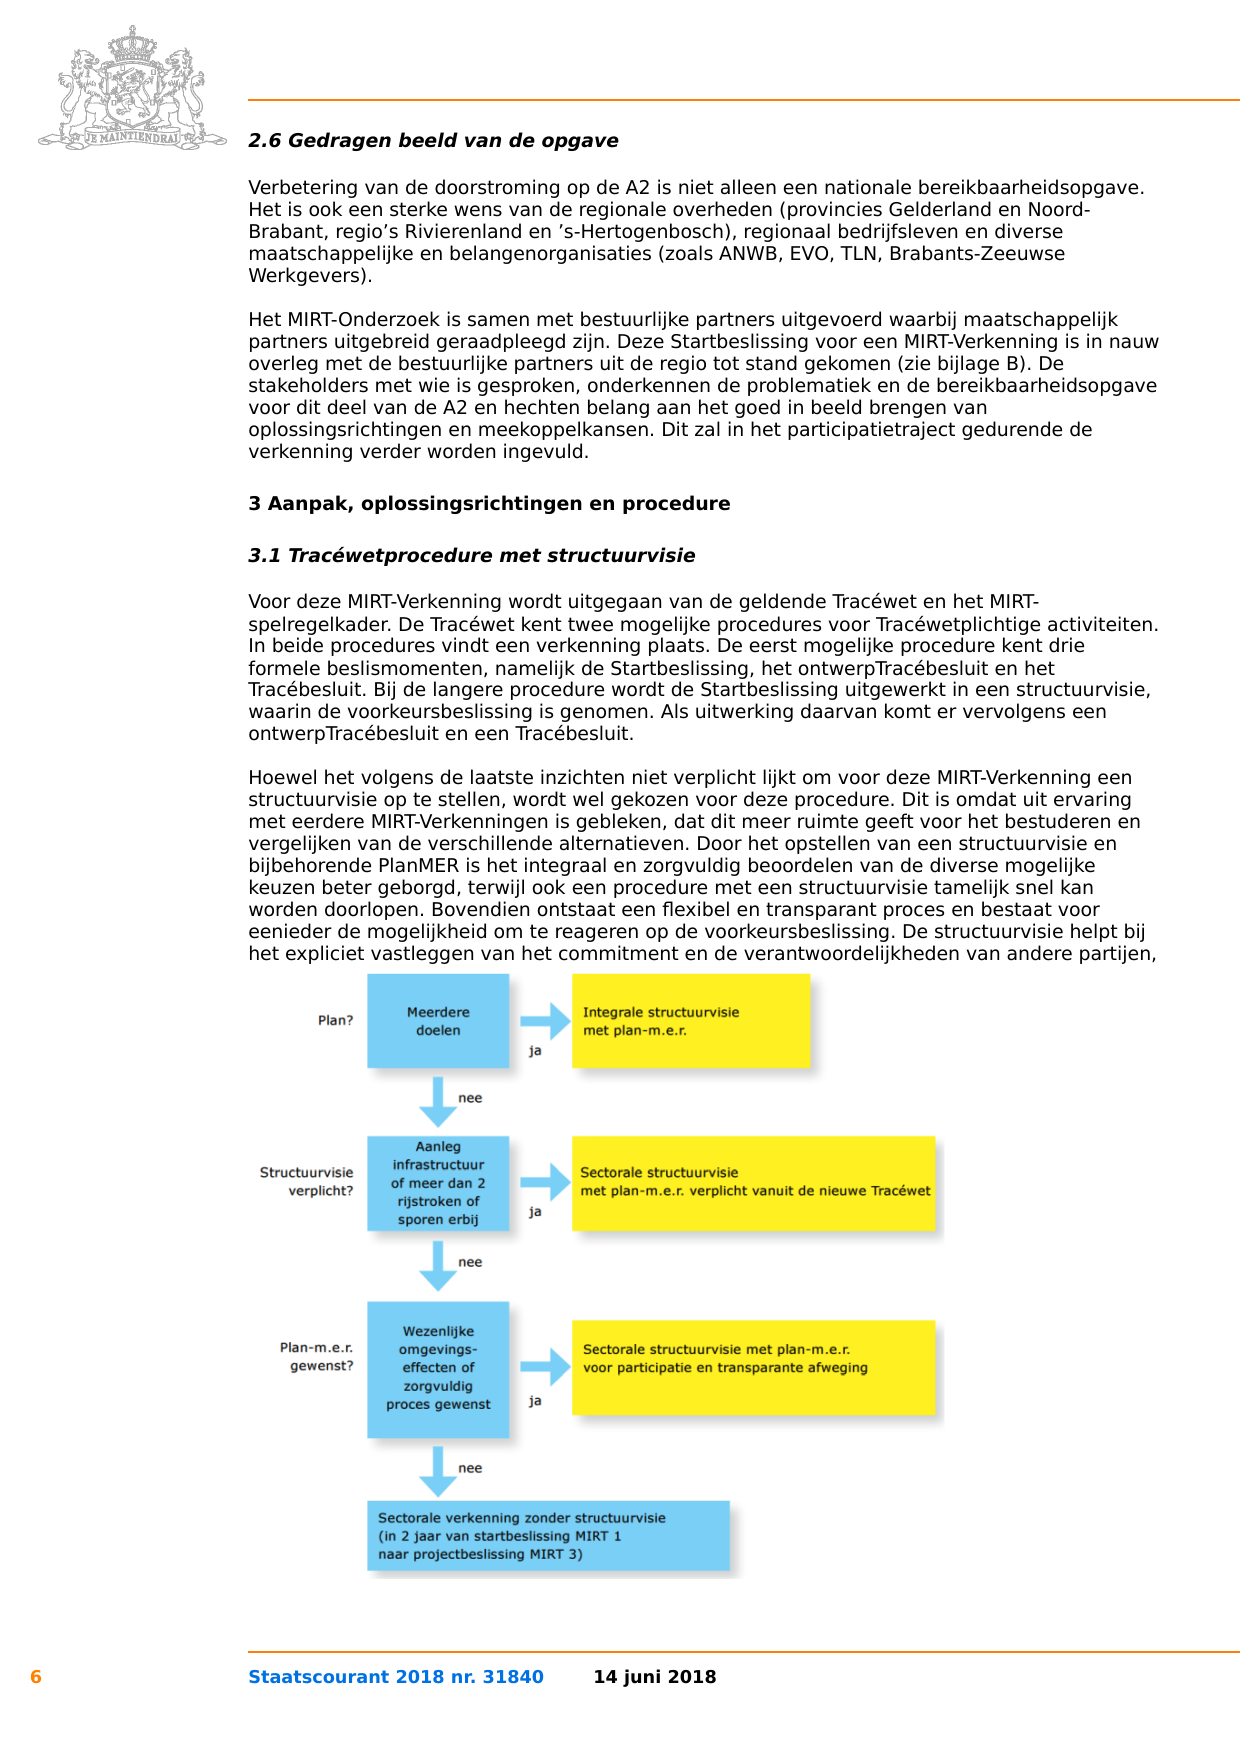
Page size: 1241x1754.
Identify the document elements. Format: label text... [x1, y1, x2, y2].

text Het MIRT-Onderzoek is samen met bestuurlijke partners uitgevoerd waarbij maatschappelijk partners uitgebreid geraadpleegd zijn. Deze Startbeslissing voor een MIRT-Verkenning is in nauw overleg met de bestuurlijke partners uit de regio tot stand gekomen (zie bijlage B). De stakeholders met wie is gesproken, onderkennen de problematiek en de bereikbaarheidsopgave voor dit deel van de A2 en hechten belang aan het goed in beeld brengen van oplossingsrichtingen en meekoppelkansen. Dit zal in het participatietraject gedurende de verkenning verder worden ingevuld. [248, 309, 1163, 462]
text Voor deze MIRT-Verkenning wordt uitgegaan van de geldende Tracéwet en het MIRT-spelregelkader. De Tracéwet kent twee mogelijke procedures voor Tracéwetplichtige activiteiten. In beide procedures vindt een verkenning plaats. De eerst mogelijke procedure kent drie formele beslismomenten, namelijk de Startbeslissing, het ontwerpTracébesluit en het Tracébesluit. Bij de langere procedure wordt de Startbeslissing uitgewerkt in een structuurvisie, waarin de voorkeursbeslissing is genomen. Als uitwerking daarvan komt er vervolgens een ontwerpTracébesluit en een Tracébesluit. [248, 591, 1163, 745]
picture [248, 965, 945, 1580]
text Verbetering van de doorstroming op de A2 is niet alleen een nationale bereikbaarheidsopgave. Het is ook een sterke wens van de regionale overheden (provincies Gelderland en Noord-Brabant, regio’s Rivierenland en ’s-Hertogenbosch), regionaal bedrijfsleven en diverse maatschappelijke en belangenorganisaties (zoals ANWB, EVO, TLN, Brabants-Zeeuwse Werkgevers). [248, 177, 1163, 287]
subtitle 2.6 Gedragen beeld van de opgave [248, 130, 1163, 152]
text Hoewel het volgens de laatste inzichten niet verplicht lijkt om voor deze MIRT-Verkenning een structuurvisie op te stellen, wordt wel gekozen voor deze procedure. Dit is omdat uit ervaring met eerdere MIRT-Verkenningen is gebleken, dat dit meer ruimte geeft voor het bestuderen en vergelijken van de verschillende alternatieven. Door het opstellen van een structuurvisie en bijbehorende PlanMER is het integraal en zorgvuldig beoordelen van de diverse mogelijke keuzen beter geborgd, terwijl ook een procedure met een structuurvisie tamelijk snel kan worden doorlopen. Bovendien ontstaat een flexibel en transparant proces en bestaat voor eenieder de mogelijkheid om te reageren op de voorkeursbeslissing. De structuurvisie helpt bij het expliciet vastleggen van het commitment en de verantwoordelijkheden van andere partijen, [248, 767, 1163, 1579]
subtitle 3 Aanpak, oplossingsrichtingen en procedure [248, 492, 1163, 514]
subtitle 3.1 Tracéwetprocedure met structuurvisie [248, 544, 1163, 566]
picture [38, 25, 227, 150]
